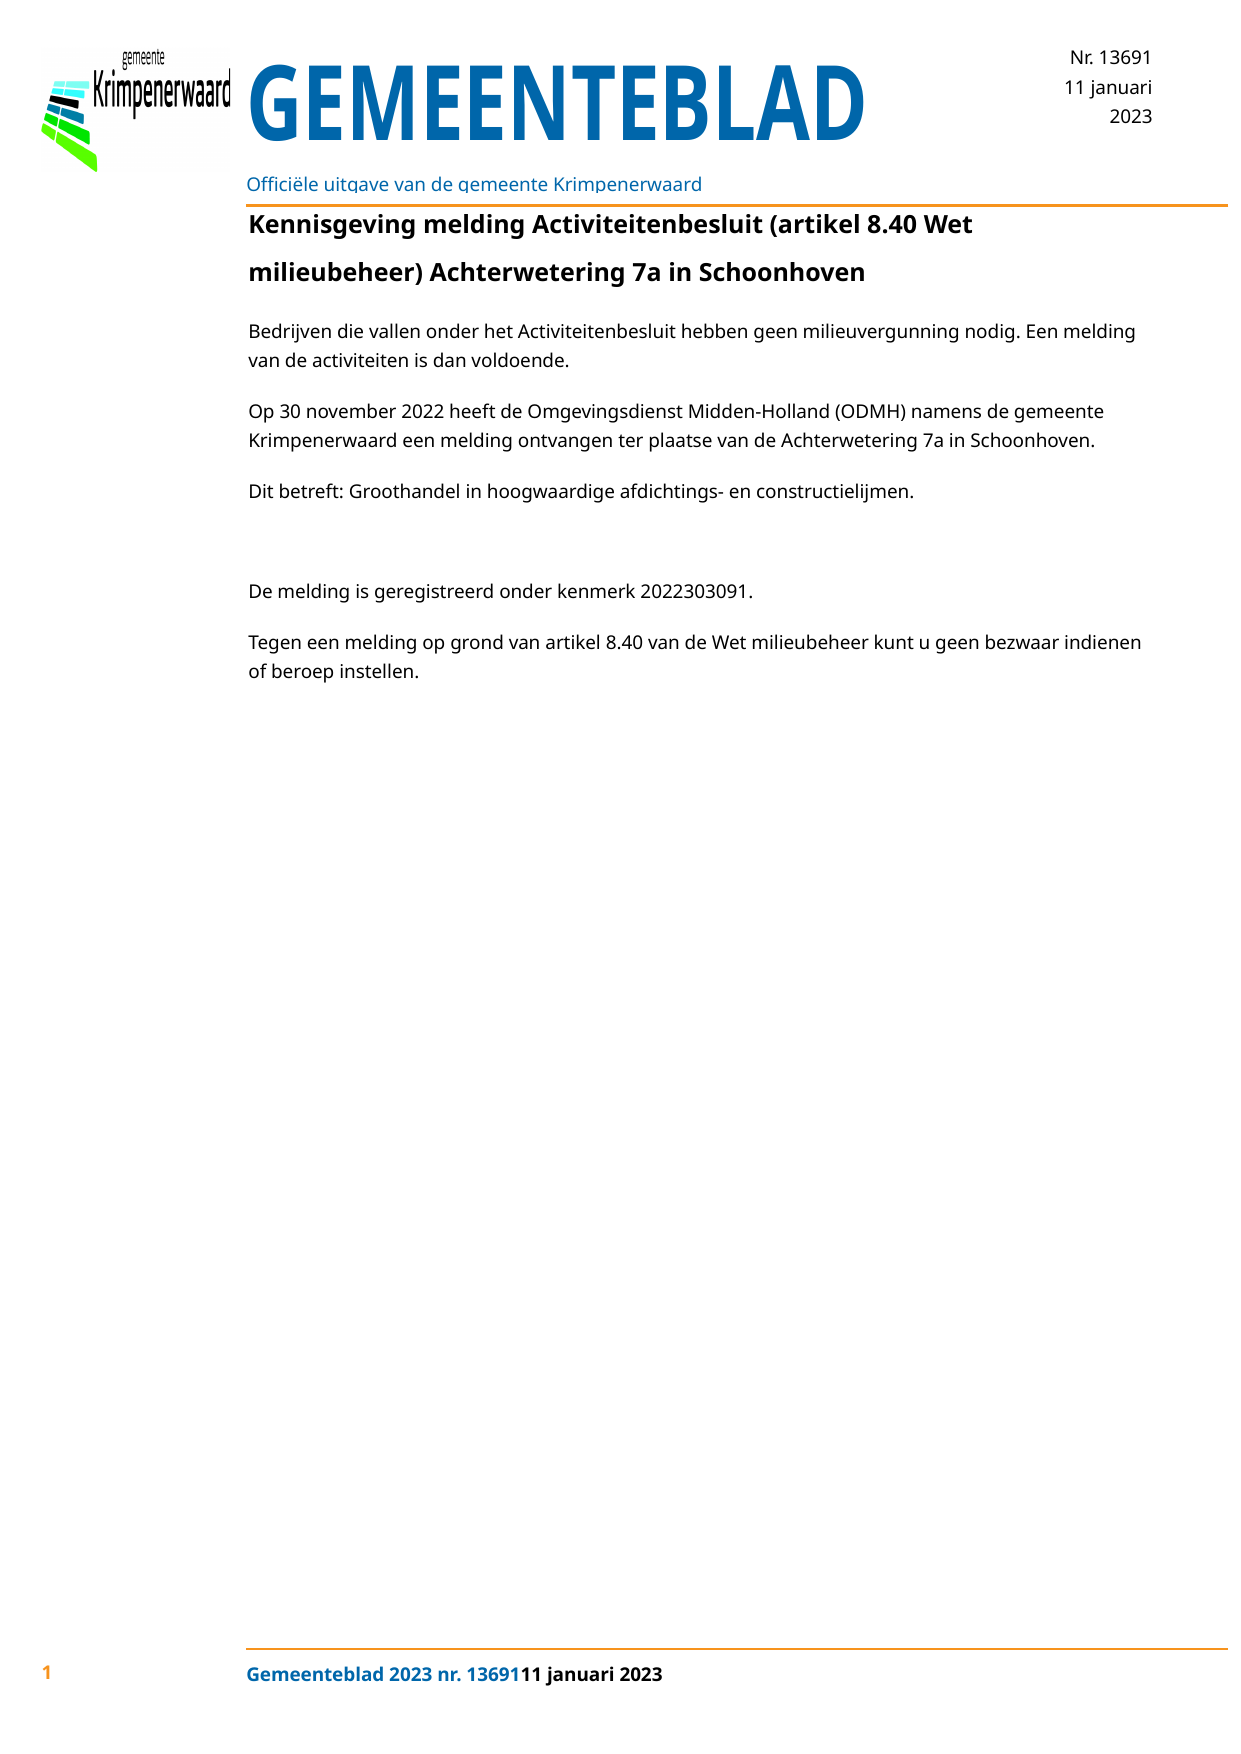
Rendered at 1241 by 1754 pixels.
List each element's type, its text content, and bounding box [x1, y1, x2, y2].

text De melding is geregistreerd onder kenmerk 2022303091. [248, 579, 1152, 604]
text Kennisgeving melding Activiteitenbesluit (artikel 8.40 Wet milieubeheer) Achterwetering 7a in Schoonhoven [248, 207, 1152, 288]
text Bedrijven die vallen onder het Activiteitenbesluit hebben geen milieuvergunning nodig. Een melding van de activiteiten is dan voldoende. [248, 318, 1152, 373]
picture [41, 47, 231, 172]
text Dit betreft: Groothandel in hoogwaardige afdichtings- en constructielijmen. [248, 478, 1152, 504]
text Op 30 november 2022 heeft de Omgevingsdienst Midden-Holland (ODMH) namens de gemeente Krimpenerwaard een melding ontvangen ter plaatse van de Achterwetering 7a in Schoonhoven. [248, 398, 1152, 453]
text Tegen een melding op grond van artikel 8.40 van de Wet milieubeheer kunt u geen bezwaar indienen of beroep instellen. [248, 629, 1152, 684]
